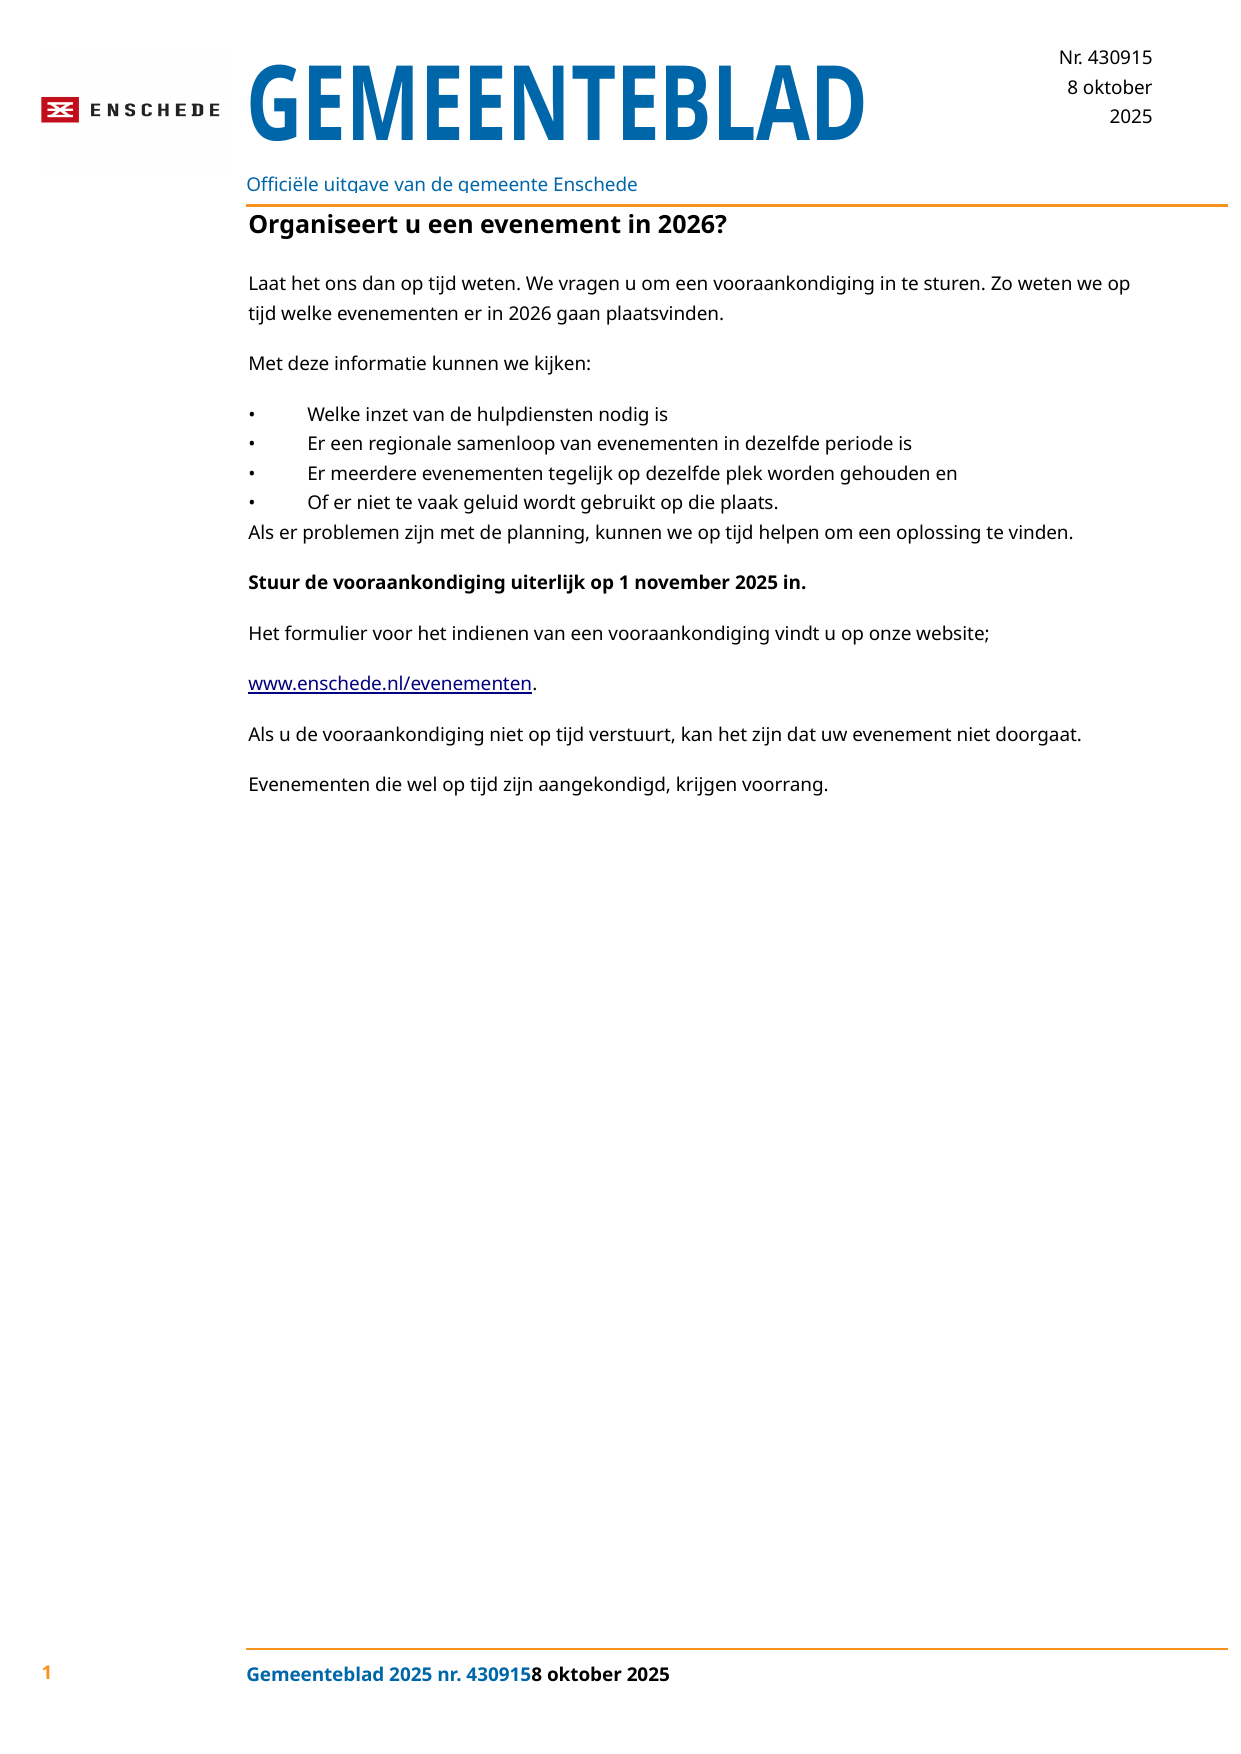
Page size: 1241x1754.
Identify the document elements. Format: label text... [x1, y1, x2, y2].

list Of er niet te vaak geluid wordt gebruikt op die plaats. [248, 489, 1152, 515]
list Er een regionale samenloop van evenementen in dezelfde periode is [248, 430, 1152, 456]
text Stuur de vooraankondiging uiterlijk op 1 november 2025 in. [248, 569, 1152, 595]
text Met deze informatie kunnen we kijken: [248, 350, 1152, 376]
picture [41, 47, 231, 172]
text Als u de vooraankondiging niet op tijd verstuurt, kan het zijn dat uw evenement niet doorgaat. [248, 721, 1152, 746]
text www.enschede.nl/evenementen. [248, 670, 1152, 696]
list Er meerdere evenementen tegelijk op dezelfde plek worden gehouden en [248, 460, 1152, 486]
text Als er problemen zijn met de planning, kunnen we op tijd helpen om een oplossing te vinden. [248, 519, 1152, 545]
text Evenementen die wel op tijd zijn aangekondigd, krijgen voorrang. [248, 771, 1152, 797]
text Het formulier voor het indienen van een vooraankondiging vindt u op onze website; [248, 620, 1152, 646]
text Organiseert u een evenement in 2026? [248, 207, 1152, 241]
list Welke inzet van de hulpdiensten nodig is [248, 401, 1152, 426]
text Laat het ons dan op tijd weten. We vragen u om een vooraankondiging in te sturen. Zo weten we op tijd welke evenementen er in 2026 gaan plaatsvinden. [248, 270, 1152, 326]
